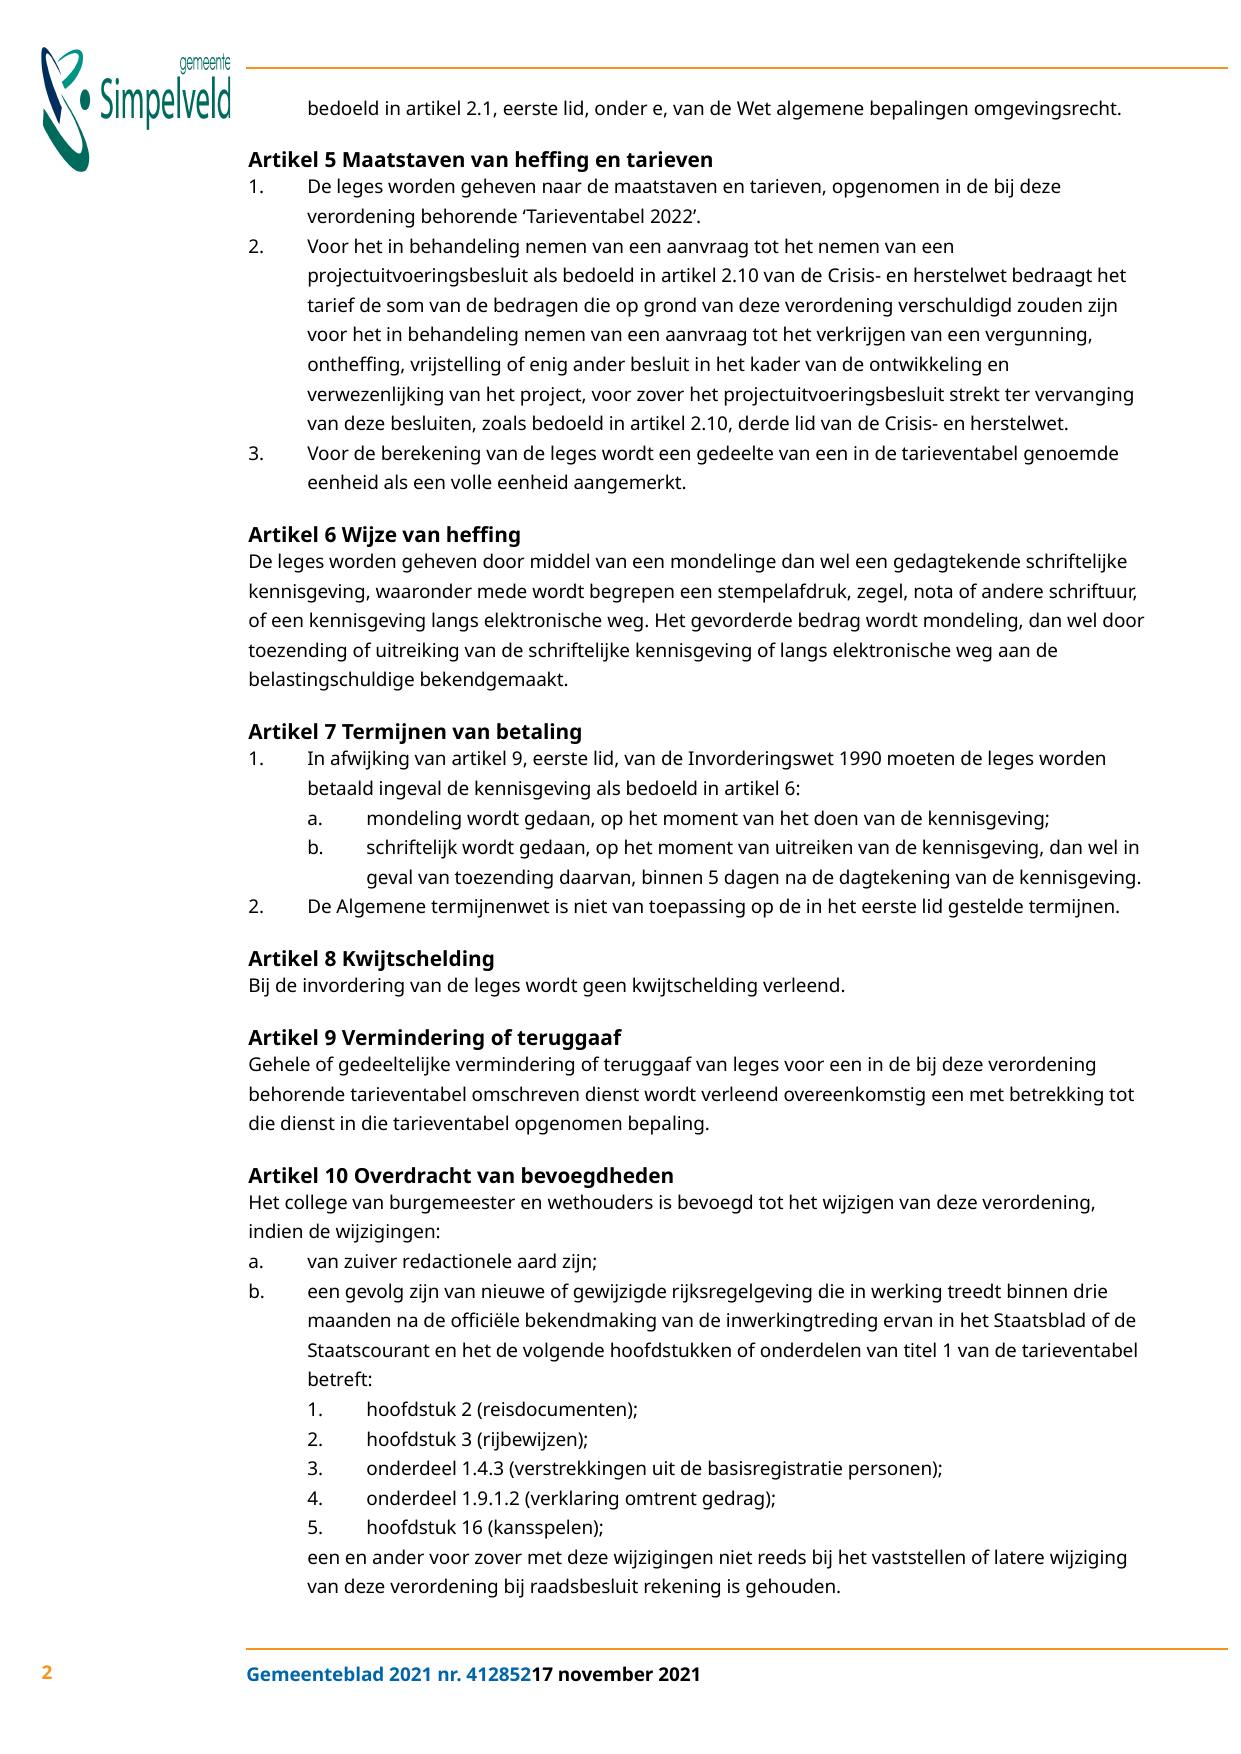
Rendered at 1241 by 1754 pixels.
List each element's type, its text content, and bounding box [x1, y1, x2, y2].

list hoofdstuk 16 (kansspelen); [307, 1514, 1152, 1540]
text Artikel 9 Vermindering of teruggaaf [248, 1023, 1152, 1051]
list bedoeld in artikel 2.1, eerste lid, onder e, van de Wet algemene bepalingen omgevingsrecht. [248, 95, 1152, 121]
list van zuiver redactionele aard zijn; [248, 1248, 1152, 1274]
list In afwijking van artikel 9, eerste lid, van de Invorderingswet 1990 moeten de leges worden betaald ingeval de kennisgeving als bedoeld in artikel 6: [248, 746, 1152, 801]
text Artikel 10 Overdracht van bevoegdheden [248, 1161, 1152, 1189]
text Artikel 8 Kwijtschelding [248, 944, 1152, 972]
text Artikel 5 Maatstaven van heffing en tarieven [248, 145, 1152, 174]
list hoofdstuk 3 (rijbewijzen); [307, 1426, 1152, 1452]
text De leges worden geheven door middel van een mondelinge dan wel een gedagtekende schriftelijke kennisgeving, waaronder mede wordt begrepen een stempelafdruk, zegel, nota of andere schriftuur, of een kennisgeving langs elektronische weg. Het gevorderde bedrag wordt mondeling, dan wel door toezending of uitreiking van de schriftelijke kennisgeving of langs elektronische weg aan de belastingschuldige bekendgemaakt. [248, 548, 1152, 692]
text Gehele of gedeeltelijke vermindering of teruggaaf van leges voor een in de bij deze verordening behorende tarieventabel omschreven dienst wordt verleend overeenkomstig een met betrekking tot die dienst in die tarieventabel opgenomen bepaling. [248, 1051, 1152, 1136]
list Voor de berekening van de leges wordt een gedeelte van een in de tarieventabel genoemde eenheid als een volle eenheid aangemerkt. [248, 440, 1152, 495]
list onderdeel 1.4.3 (verstrekkingen uit de basisregistratie personen); [307, 1455, 1152, 1481]
text Het college van burgemeester en wethouders is bevoegd tot het wijzigen van deze verordening, indien de wijzigingen: [248, 1189, 1152, 1244]
text Artikel 6 Wijze van heffing [248, 520, 1152, 548]
text Artikel 7 Termijnen van betaling [248, 717, 1152, 746]
list een gevolg zijn van nieuwe of gewijzigde rijksregelgeving die in werking treedt binnen drie maanden na de officiële bekendmaking van de inwerkingtreding ervan in het Staatsblad of de Staatscourant en het de volgende hoofdstukken of onderdelen van titel 1 van de tarieventabel betreft: [248, 1278, 1152, 1392]
list De leges worden geheven naar de maatstaven en tarieven, opgenomen in de bij deze verordening behorende ‘Tarieventabel 2022’. [248, 174, 1152, 229]
list een en ander voor zover met deze wijzigingen niet reeds bij het vaststellen of latere wijziging van deze verordening bij raadsbesluit rekening is gehouden. [248, 1544, 1152, 1599]
list hoofdstuk 2 (reisdocumenten); [307, 1396, 1152, 1422]
list Voor het in behandeling nemen van een aanvraag tot het nemen van een projectuitvoeringsbesluit als bedoeld in artikel 2.10 van de Crisis- en herstelwet bedraagt het tarief de som van de bedragen die op grond van deze verordening verschuldigd zouden zijn voor het in behandeling nemen van een aanvraag tot het verkrijgen van een vergunning, ontheffing, vrijstelling of enig ander besluit in het kader van de ontwikkeling en verwezenlijking van het project, voor zover het projectuitvoeringsbesluit strekt ter vervanging van deze besluiten, zoals bedoeld in artikel 2.10, derde lid van de Crisis- en herstelwet. [248, 233, 1152, 436]
list mondeling wordt gedaan, op het moment van het doen van de kennisgeving; [307, 805, 1152, 830]
picture [41, 47, 231, 172]
list De Algemene termijnenwet is niet van toepassing op de in het eerste lid gestelde termijnen. [248, 893, 1152, 919]
list onderdeel 1.9.1.2 (verklaring omtrent gedrag); [307, 1485, 1152, 1511]
list schriftelijk wordt gedaan, op het moment van uitreiken van de kennisgeving, dan wel in geval van toezending daarvan, binnen 5 dagen na de dagtekening van de kennisgeving. [307, 834, 1152, 889]
text Bij de invordering van de leges wordt geen kwijtschelding verleend. [248, 972, 1152, 998]
